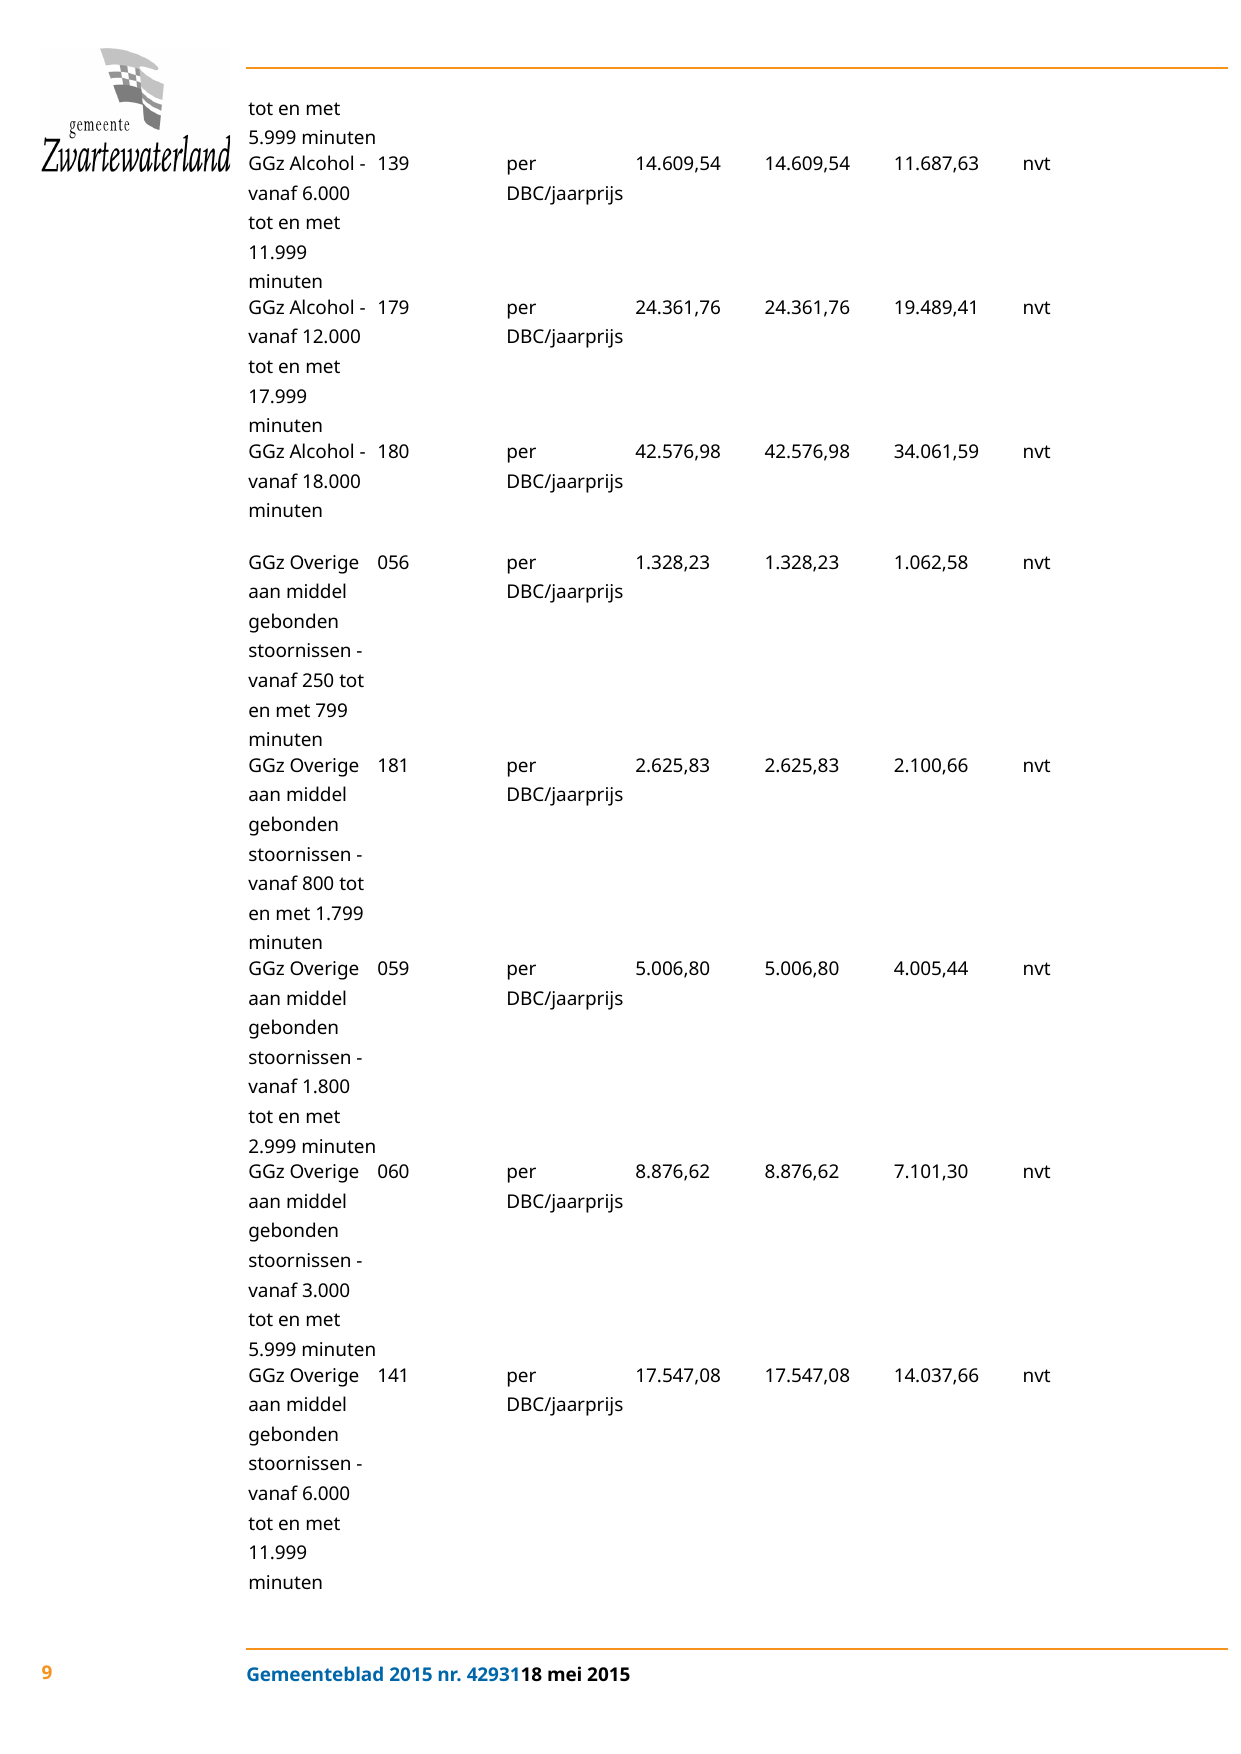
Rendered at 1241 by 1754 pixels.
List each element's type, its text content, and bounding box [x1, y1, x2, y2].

table_cell per DBC/jaarprijs [506, 752, 635, 955]
table_cell 2.625,83 [635, 752, 764, 955]
table_cell [506, 523, 635, 549]
table_cell [764, 523, 893, 549]
table_cell 2.100,66 [894, 752, 1022, 955]
table_cell per DBC/jaarprijs [506, 294, 635, 438]
table_cell per DBC/jaarprijs [506, 549, 635, 752]
table_cell 14.609,54 [764, 150, 893, 294]
table_cell 139 [377, 150, 506, 294]
table_cell 4.005,44 [894, 955, 1022, 1158]
table_cell 179 [377, 294, 506, 438]
table_cell 19.489,41 [894, 294, 1022, 438]
table_cell 17.547,08 [764, 1362, 893, 1594]
table_cell 14.609,54 [635, 150, 764, 294]
table_cell [1023, 95, 1152, 150]
table_cell 1.062,58 [894, 549, 1022, 752]
table_cell per DBC/jaarprijs [506, 955, 635, 1158]
table_cell nvt [1023, 1362, 1152, 1594]
table_cell 059 [377, 955, 506, 1158]
table_cell nvt [1023, 438, 1152, 523]
table_cell GGz Overige aan middel gebonden stoornissen - vanaf 1.800 tot en met 2.999 minuten [248, 955, 377, 1158]
table_cell 42.576,98 [635, 438, 764, 523]
table_cell nvt [1023, 955, 1152, 1158]
picture [41, 47, 231, 172]
table_cell 24.361,76 [635, 294, 764, 438]
table_cell 1.328,23 [635, 549, 764, 752]
table_cell 056 [377, 549, 506, 752]
table_cell [1023, 523, 1152, 549]
table_cell [506, 95, 635, 150]
table_cell 11.687,63 [894, 150, 1022, 294]
table_cell 5.006,80 [764, 955, 893, 1158]
table_cell 7.101,30 [894, 1159, 1022, 1362]
table_cell per DBC/jaarprijs [506, 150, 635, 294]
table_cell 8.876,62 [764, 1159, 893, 1362]
table_cell 42.576,98 [764, 438, 893, 523]
table_cell 14.037,66 [894, 1362, 1022, 1594]
table_cell GGz Alcohol - vanaf 18.000 minuten [248, 438, 377, 523]
table_cell GGz Overige aan middel gebonden stoornissen - vanaf 6.000 tot en met 11.999 minuten [248, 1362, 377, 1594]
table_cell [377, 95, 506, 150]
table_cell 24.361,76 [764, 294, 893, 438]
table_cell 8.876,62 [635, 1159, 764, 1362]
table_cell nvt [1023, 150, 1152, 294]
table_cell per DBC/jaarprijs [506, 438, 635, 523]
table_cell per DBC/jaarprijs [506, 1362, 635, 1594]
table_cell nvt [1023, 752, 1152, 955]
table_cell [894, 523, 1022, 549]
table_cell tot en met 5.999 minuten [248, 95, 377, 150]
table_cell GGz Alcohol - vanaf 12.000 tot en met 17.999 minuten [248, 294, 377, 438]
table_cell 5.006,80 [635, 955, 764, 1158]
table_cell 181 [377, 752, 506, 955]
table_cell 1.328,23 [764, 549, 893, 752]
table_cell nvt [1023, 294, 1152, 438]
table_cell nvt [1023, 1159, 1152, 1362]
table_cell GGz Overige aan middel gebonden stoornissen - vanaf 800 tot en met 1.799 minuten [248, 752, 377, 955]
table_cell [894, 95, 1022, 150]
table_cell 17.547,08 [635, 1362, 764, 1594]
table_cell GGz Overige aan middel gebonden stoornissen - vanaf 250 tot en met 799 minuten [248, 549, 377, 752]
table_cell [248, 523, 377, 549]
table_cell per DBC/jaarprijs [506, 1159, 635, 1362]
table_cell 180 [377, 438, 506, 523]
table_cell 141 [377, 1362, 506, 1594]
table_cell GGz Overige aan middel gebonden stoornissen - vanaf 3.000 tot en met 5.999 minuten [248, 1159, 377, 1362]
table_cell 2.625,83 [764, 752, 893, 955]
table_cell [635, 523, 764, 549]
table_cell 34.061,59 [894, 438, 1022, 523]
table_cell [764, 95, 893, 150]
table_cell nvt [1023, 549, 1152, 752]
table_cell 060 [377, 1159, 506, 1362]
table_cell [377, 523, 506, 549]
table_cell GGz Alcohol - vanaf 6.000 tot en met 11.999 minuten [248, 150, 377, 294]
table_cell [635, 95, 764, 150]
